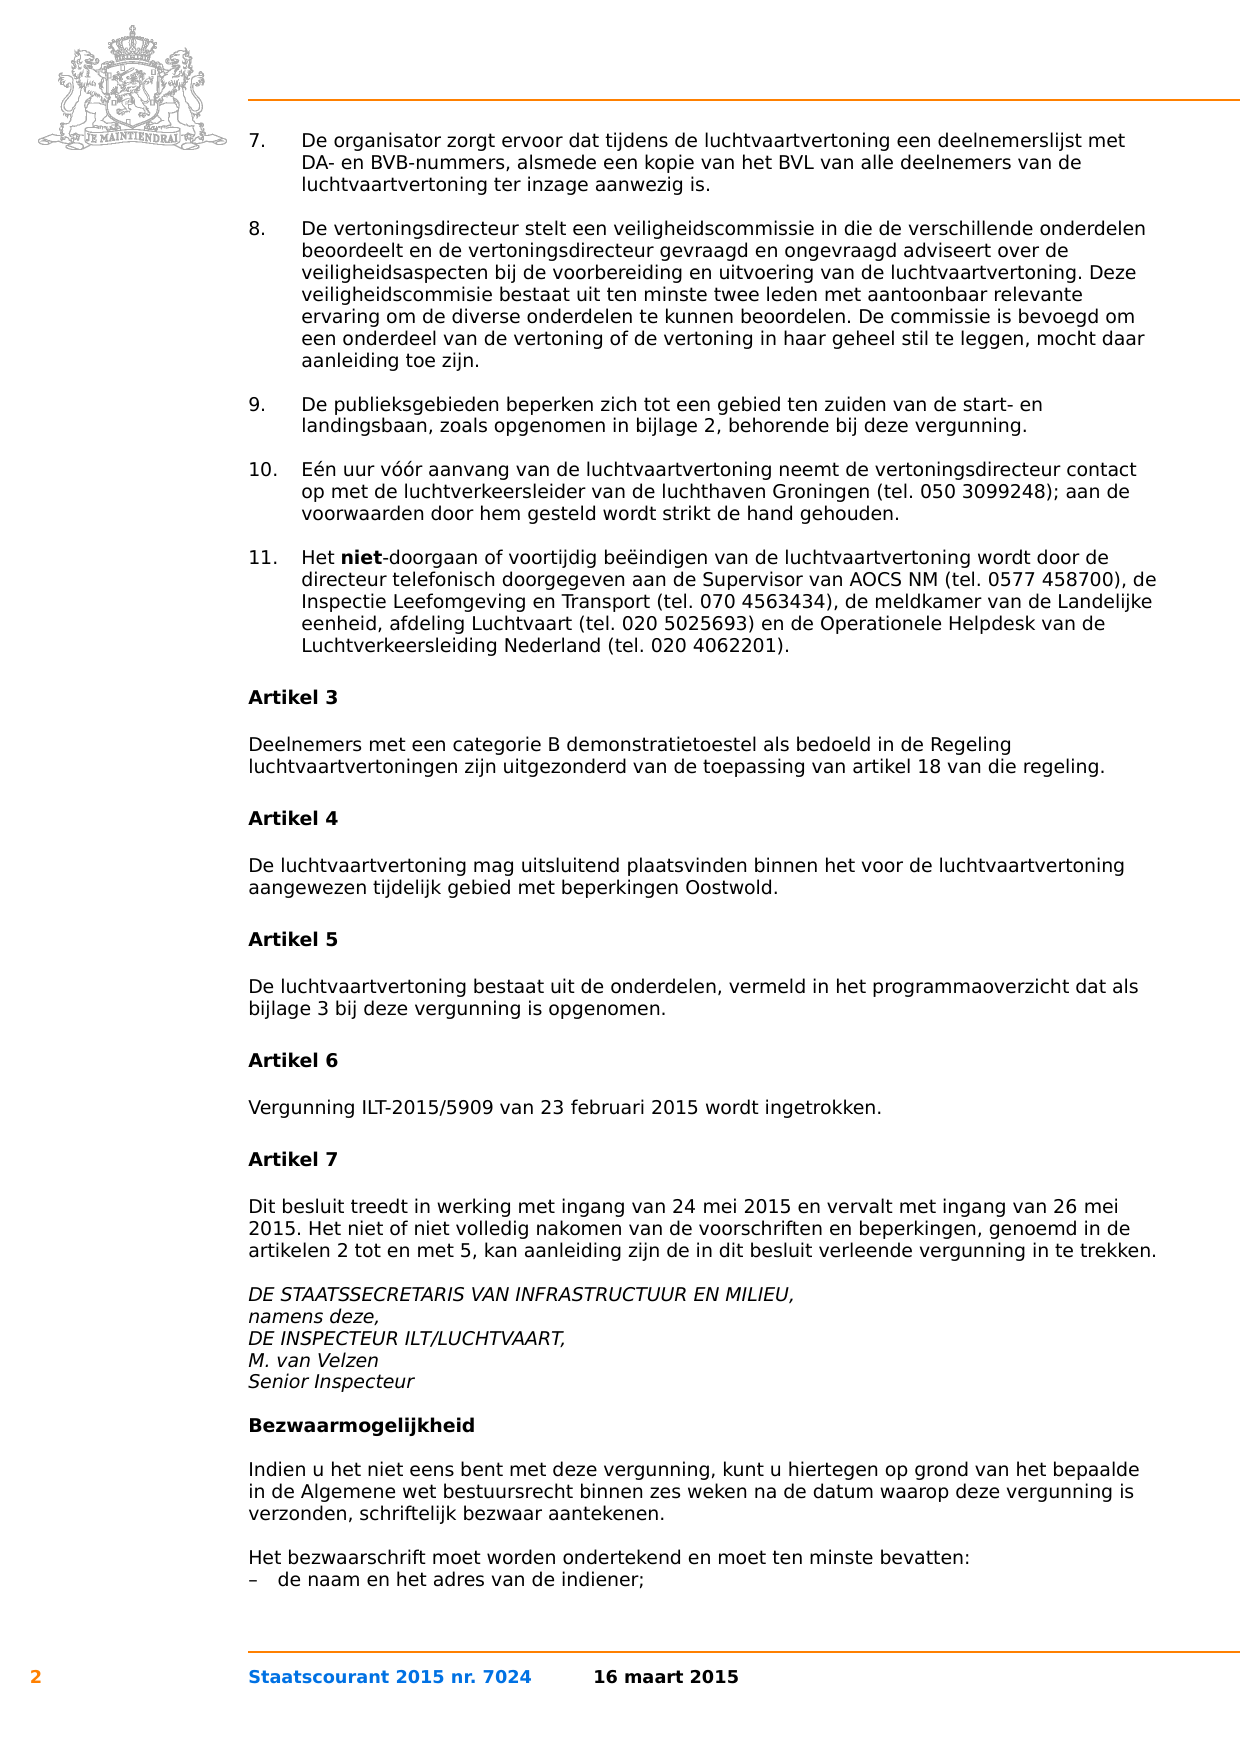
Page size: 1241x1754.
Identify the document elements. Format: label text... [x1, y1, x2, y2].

text Vergunning ILT-2015/5909 van 23 februari 2015 wordt ingetrokken. [248, 1097, 1163, 1119]
text De luchtvaartvertoning mag uitsluitend plaatsvinden binnen het voor de luchtvaartvertoning aangewezen tijdelijk gebied met beperkingen Oostwold. [248, 855, 1163, 899]
subtitle Artikel 6 [248, 1050, 1163, 1072]
text Bezwaarmogelijkheid [248, 1415, 1163, 1437]
text 7. De organisator zorgt ervoor dat tijdens de luchtvaartvertoning een deelnemerslijst met DA- en BVB-nummers, alsmede een kopie van het BVL van alle deelnemers van de luchtvaartvertoning ter inzage aanwezig is. [248, 130, 1163, 196]
text 8. De vertoningsdirecteur stelt een veiligheidscommissie in die de verschillende onderdelen beoordeelt en de vertoningsdirecteur gevraagd en ongevraagd adviseert over de veiligheidsaspecten bij de voorbereiding en uitvoering van de luchtvaartvertoning. Deze veiligheidscommisie bestaat uit ten minste twee leden met aantoonbaar relevante ervaring om de diverse onderdelen te kunnen beoordelen. De commissie is bevoegd om een onderdeel van de vertoning of de vertoning in haar geheel stil te leggen, mocht daar aanleiding toe zijn. [248, 218, 1163, 372]
text Deelnemers met een categorie B demonstratietoestel als bedoeld in de Regeling luchtvaartvertoningen zijn uitgezonderd van de toepassing van artikel 18 van die regeling. [248, 734, 1163, 778]
text Indien u het niet eens bent met deze vergunning, kunt u hiertegen op grond van het bepaalde in de Algemene wet bestuursrecht binnen zes weken na de datum waarop deze vergunning is verzonden, schriftelijk bezwaar aantekenen. [248, 1459, 1163, 1525]
subtitle Artikel 7 [248, 1149, 1163, 1171]
subtitle Artikel 3 [248, 687, 1163, 709]
text – de naam en het adres van de indiener; [248, 1569, 1163, 1591]
subtitle Artikel 4 [248, 808, 1163, 830]
text Dit besluit treedt in werking met ingang van 24 mei 2015 en vervalt met ingang van 26 mei 2015. Het niet of niet volledig nakomen van de voorschriften en beperkingen, genoemd in de artikelen 2 tot en met 5, kan aanleiding zijn de in dit besluit verleende vergunning in te trekken. [248, 1196, 1163, 1262]
text 10. Eén uur vóór aanvang van de luchtvaartvertoning neemt de vertoningsdirecteur contact op met de luchtverkeersleider van de luchthaven Groningen (tel. 050 3099248); aan de voorwaarden door hem gesteld wordt strikt de hand gehouden. [248, 459, 1163, 525]
text 11. Het niet-doorgaan of voortijdig beëindigen van de luchtvaartvertoning wordt door de directeur telefonisch doorgegeven aan de Supervisor van AOCS NM (tel. 0577 458700), de Inspectie Leefomgeving en Transport (tel. 070 4563434), de meldkamer van de Landelijke eenheid, afdeling Luchtvaart (tel. 020 5025693) en de Operationele Helpdesk van de Luchtverkeersleiding Nederland (tel. 020 4062201). [248, 547, 1163, 657]
text Het bezwaarschrift moet worden ondertekend en moet ten minste bevatten: [248, 1547, 1163, 1569]
text 9. De publieksgebieden beperken zich tot een gebied ten zuiden van de start- en landingsbaan, zoals opgenomen in bijlage 2, behorende bij deze vergunning. [248, 393, 1163, 437]
text DE STAATSSECRETARIS VAN INFRASTRUCTUUR EN MILIEU, namens deze, DE INSPECTEUR ILT/LUCHTVAART, M. van Velzen Senior Inspecteur [248, 1283, 1163, 1393]
text De luchtvaartvertoning bestaat uit de onderdelen, vermeld in het programmaoverzicht dat als bijlage 3 bij deze vergunning is opgenomen. [248, 976, 1163, 1020]
picture [38, 25, 227, 150]
subtitle Artikel 5 [248, 929, 1163, 951]
